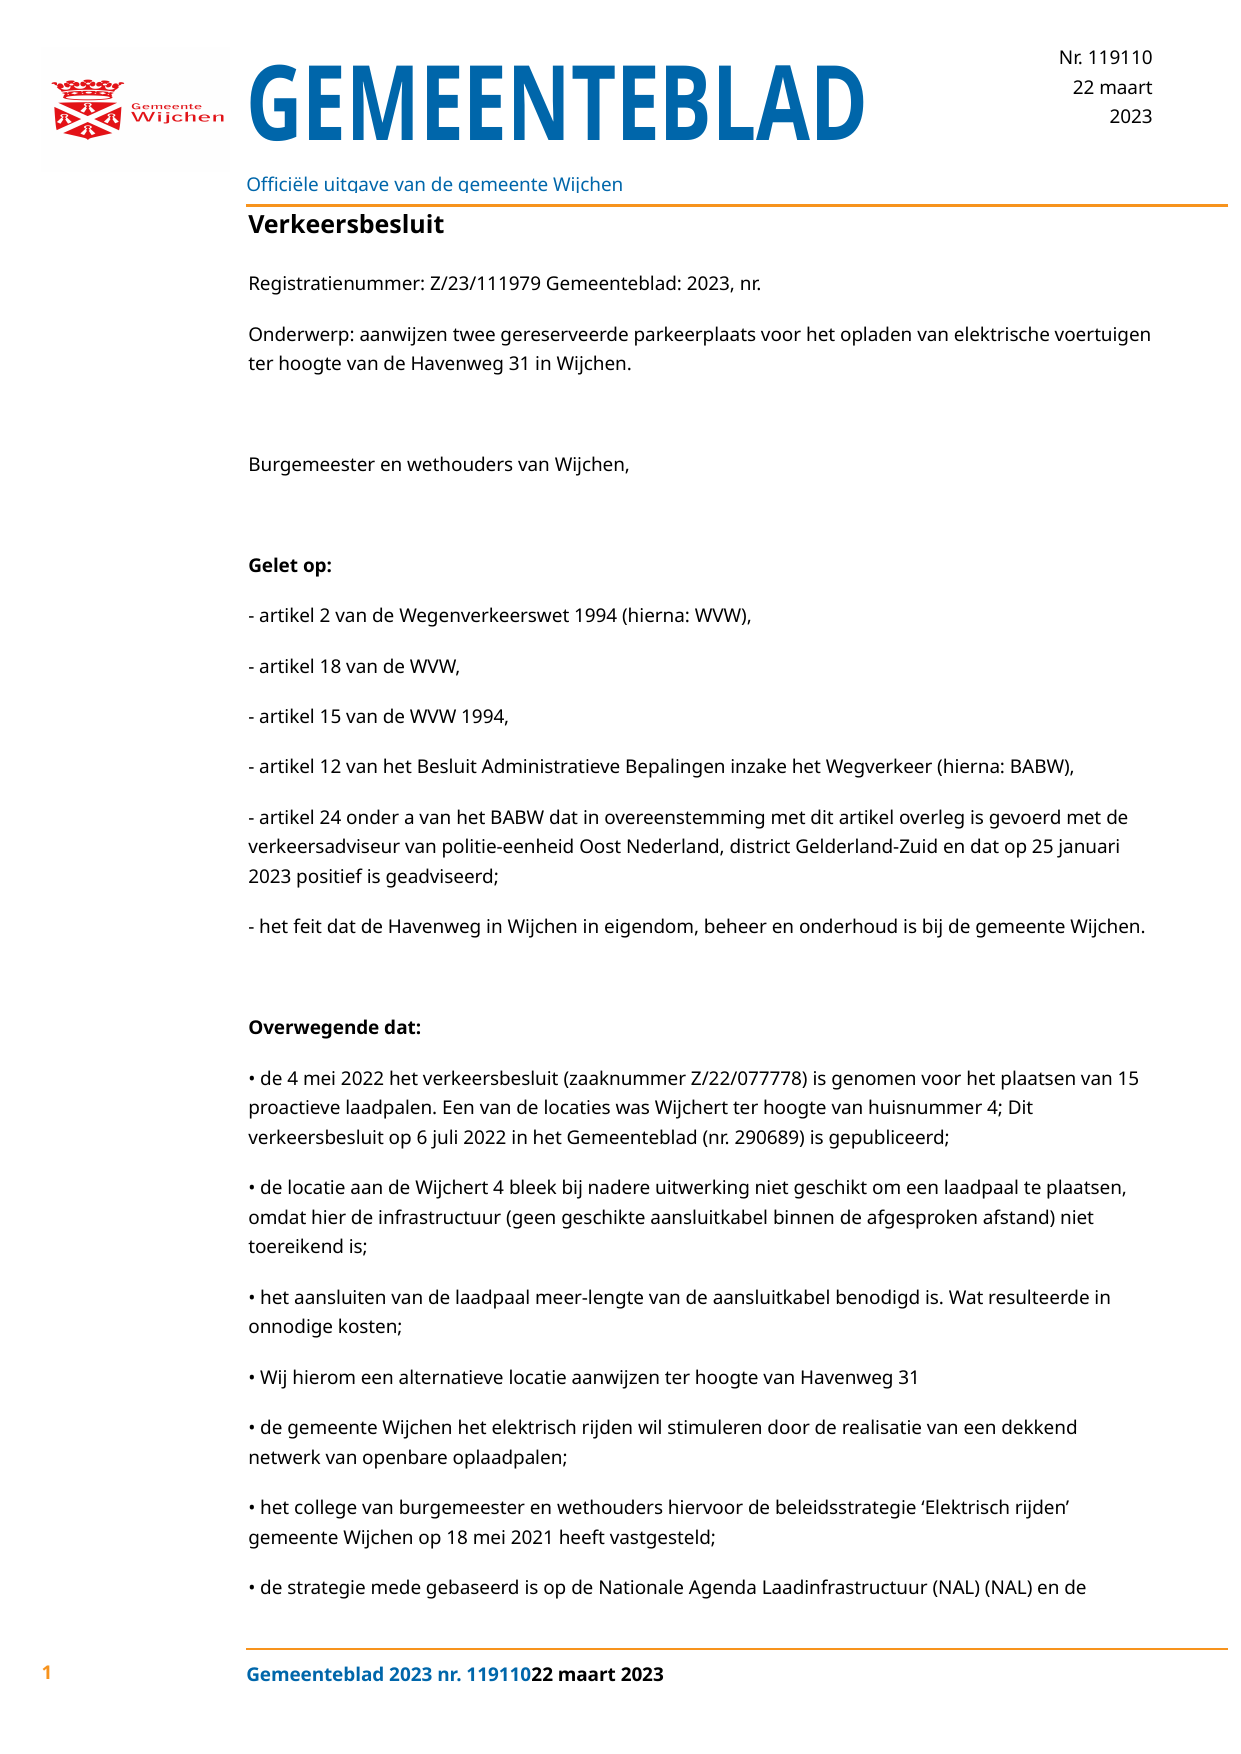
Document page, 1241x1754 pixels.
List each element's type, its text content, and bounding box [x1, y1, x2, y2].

text Registratienummer: Z/23/111979 Gemeenteblad: 2023, nr. [248, 270, 1152, 296]
text Verkeersbesluit [248, 207, 1152, 241]
text Gelet op: [248, 552, 1152, 578]
text - artikel 24 onder a van het BABW dat in overeenstemming met dit artikel overleg is gevoerd met de verkeersadviseur van politie-eenheid Oost Nederland, district Gelderland-Zuid en dat op 25 januari 2023 positief is geadviseerd; [248, 804, 1152, 889]
text • de strategie mede gebaseerd is op de Nationale Agenda Laadinfrastructuur (NAL) (NAL) en de [248, 1574, 1152, 1600]
text • Wij hierom een alternatieve locatie aanwijzen ter hoogte van Havenweg 31 [248, 1364, 1152, 1390]
text - artikel 12 van het Besluit Administratieve Bepalingen inzake het Wegverkeer (hierna: BABW), [248, 754, 1152, 779]
text - artikel 18 van de WVW, [248, 653, 1152, 678]
text • het aansluiten van de laadpaal meer-lengte van de aansluitkabel benodigd is. Wat resulteerde in onnodige kosten; [248, 1284, 1152, 1339]
text - het feit dat de Havenweg in Wijchen in eigendom, beheer en onderhoud is bij de gemeente Wijchen. [248, 914, 1152, 939]
text Onderwerp: aanwijzen twee gereserveerde parkeerplaats voor het opladen van elektrische voertuigen ter hoogte van de Havenweg 31 in Wijchen. [248, 321, 1152, 376]
text • de locatie aan de Wijchert 4 bleek bij nadere uitwerking niet geschikt om een laadpaal te plaatsen, omdat hier de infrastructuur (geen geschikte aansluitkabel binnen de afgesproken afstand) niet toereikend is; [248, 1174, 1152, 1259]
text - artikel 15 van de WVW 1994, [248, 703, 1152, 729]
text Overwegende dat: [248, 1014, 1152, 1040]
text Burgemeester en wethouders van Wijchen, [248, 451, 1152, 477]
text • het college van burgemeester en wethouders hiervoor de beleidsstrategie ‘Elektrisch rijden’ gemeente Wijchen op 18 mei 2021 heeft vastgesteld; [248, 1494, 1152, 1550]
text - artikel 2 van de Wegenverkeerswet 1994 (hierna: WVW), [248, 602, 1152, 628]
text • de 4 mei 2022 het verkeersbesluit (zaaknummer Z/22/077778) is genomen voor het plaatsen van 15 proactieve laadpalen. Een van de locaties was Wijchert ter hoogte van huisnummer 4; Dit verkeersbesluit op 6 juli 2022 in het Gemeenteblad (nr. 290689) is gepubliceerd; [248, 1065, 1152, 1150]
text • de gemeente Wijchen het elektrisch rijden wil stimuleren door de realisatie van een dekkend netwerk van openbare oplaadpalen; [248, 1414, 1152, 1470]
picture [41, 47, 231, 172]
